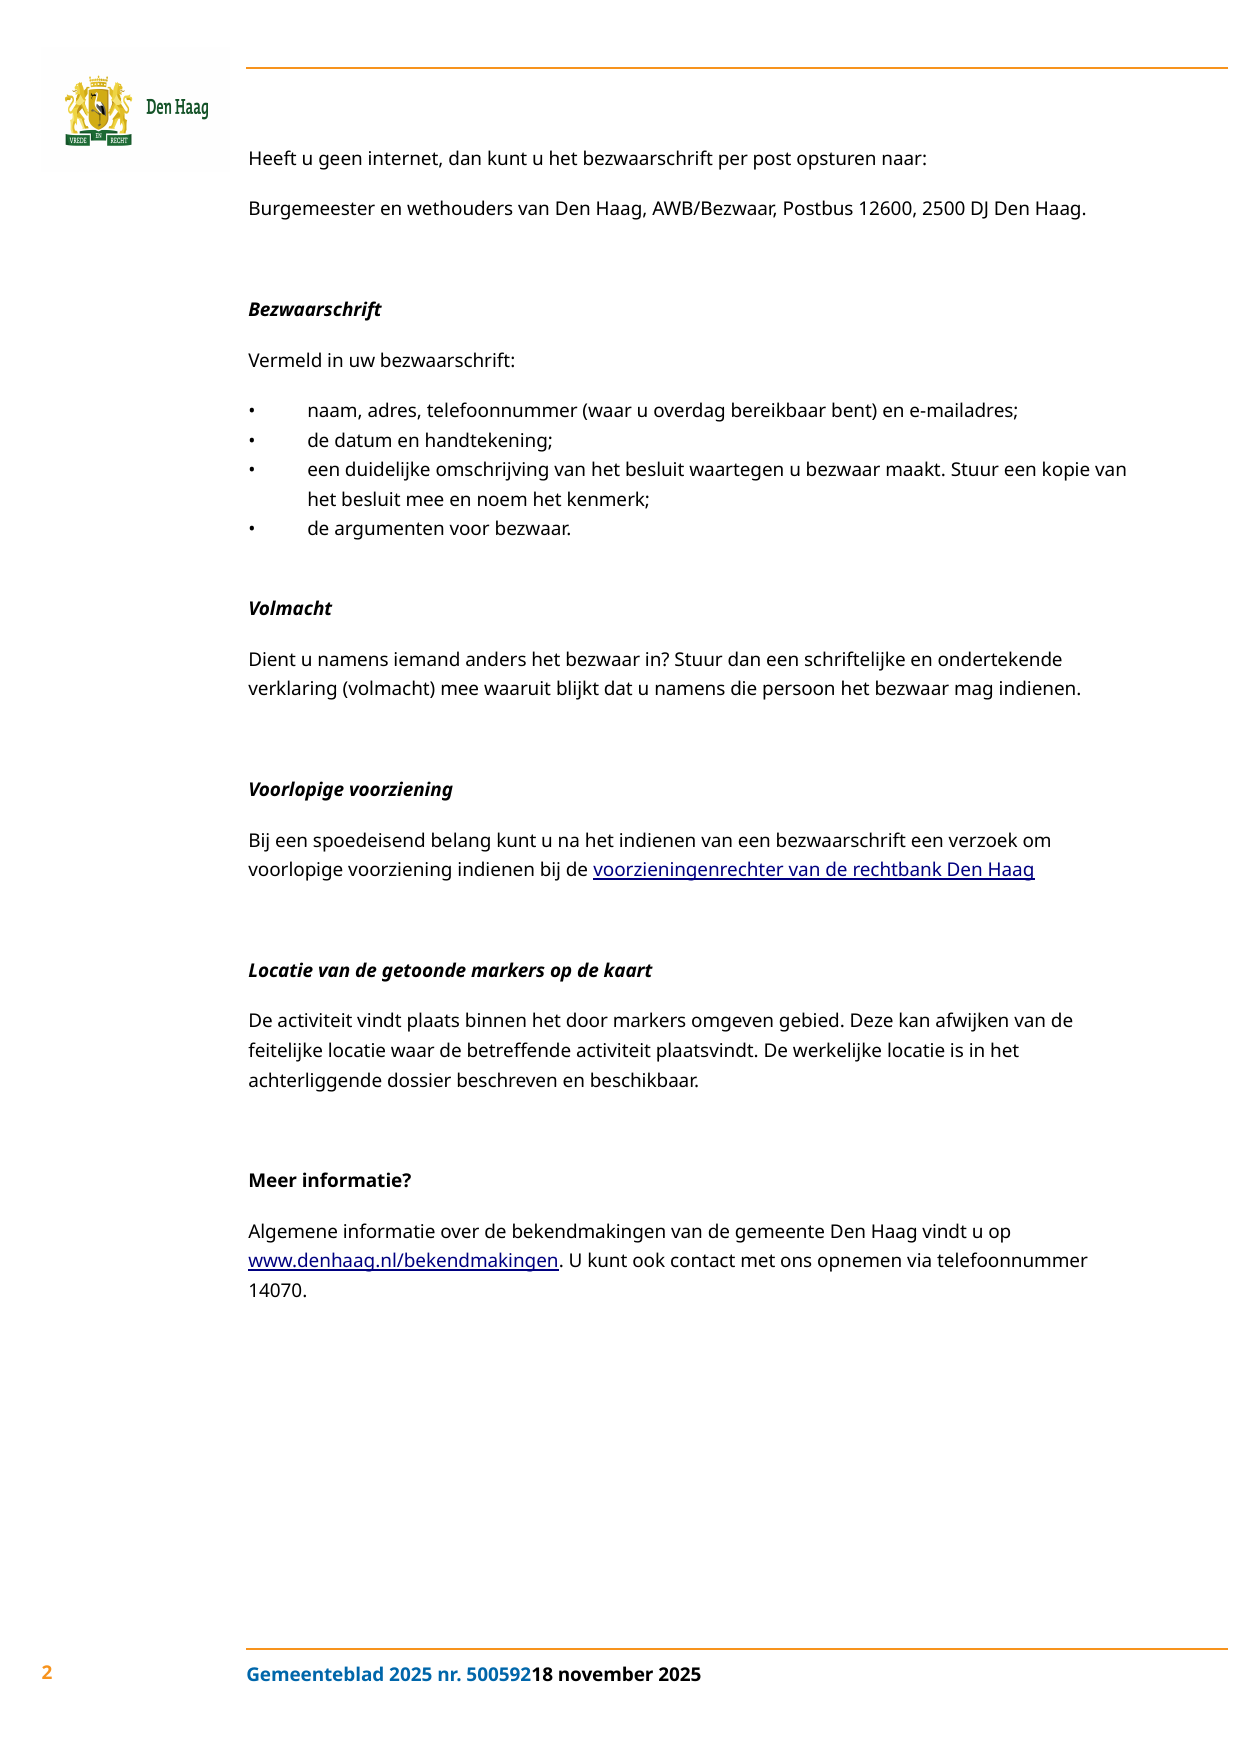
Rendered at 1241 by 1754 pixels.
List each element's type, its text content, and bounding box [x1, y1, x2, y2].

text De activiteit vindt plaats binnen het door markers omgeven gebied. Deze kan afwijken van de feitelijke locatie waar de betreffende activiteit plaatsvindt. De werkelijke locatie is in het achterliggende dossier beschreven en beschikbaar. [248, 1008, 1152, 1093]
text Vermeld in uw bezwaarschrift: [248, 347, 1152, 373]
text Burgemeester en wethouders van Den Haag, AWB/Bezwaar, Postbus 12600, 2500 DJ Den Haag. [248, 196, 1152, 221]
text Heeft u geen internet, dan kunt u het bezwaarschrift per post opsturen naar: [248, 145, 1152, 171]
text Meer informatie? [248, 1168, 1152, 1193]
text Voorlopige voorziening [248, 776, 1152, 802]
list naam, adres, telefoonnummer (waar u overdag bereikbaar bent) en e-mailadres; [248, 397, 1152, 423]
list de datum en handtekening; [248, 427, 1152, 453]
text Locatie van de getoonde markers op de kaart [248, 957, 1152, 983]
text Bezwaarschrift [248, 296, 1152, 322]
list een duidelijke omschrijving van het besluit waartegen u bezwaar maakt. Stuur een kopie van het besluit mee en noem het kenmerk; [248, 456, 1152, 512]
picture [41, 47, 231, 172]
text Bij een spoedeisend belang kunt u na het indienen van een bezwaarschrift een verzoek om voorlopige voorziening indienen bij de voorzieningenrechter van de rechtbank Den Haag [248, 827, 1152, 882]
text Dient u namens iemand anders het bezwaar in? Stuur dan een schriftelijke en ondertekende verklaring (volmacht) mee waaruit blijkt dat u namens die persoon het bezwaar mag indienen. [248, 646, 1152, 701]
text Volmacht [248, 596, 1152, 621]
list de argumenten voor bezwaar. [248, 516, 1152, 541]
text Algemene informatie over de bekendmakingen van de gemeente Den Haag vindt u op www.denhaag.nl/bekendmakingen. U kunt ook contact met ons opnemen via telefoonnummer 14070. [248, 1218, 1152, 1303]
